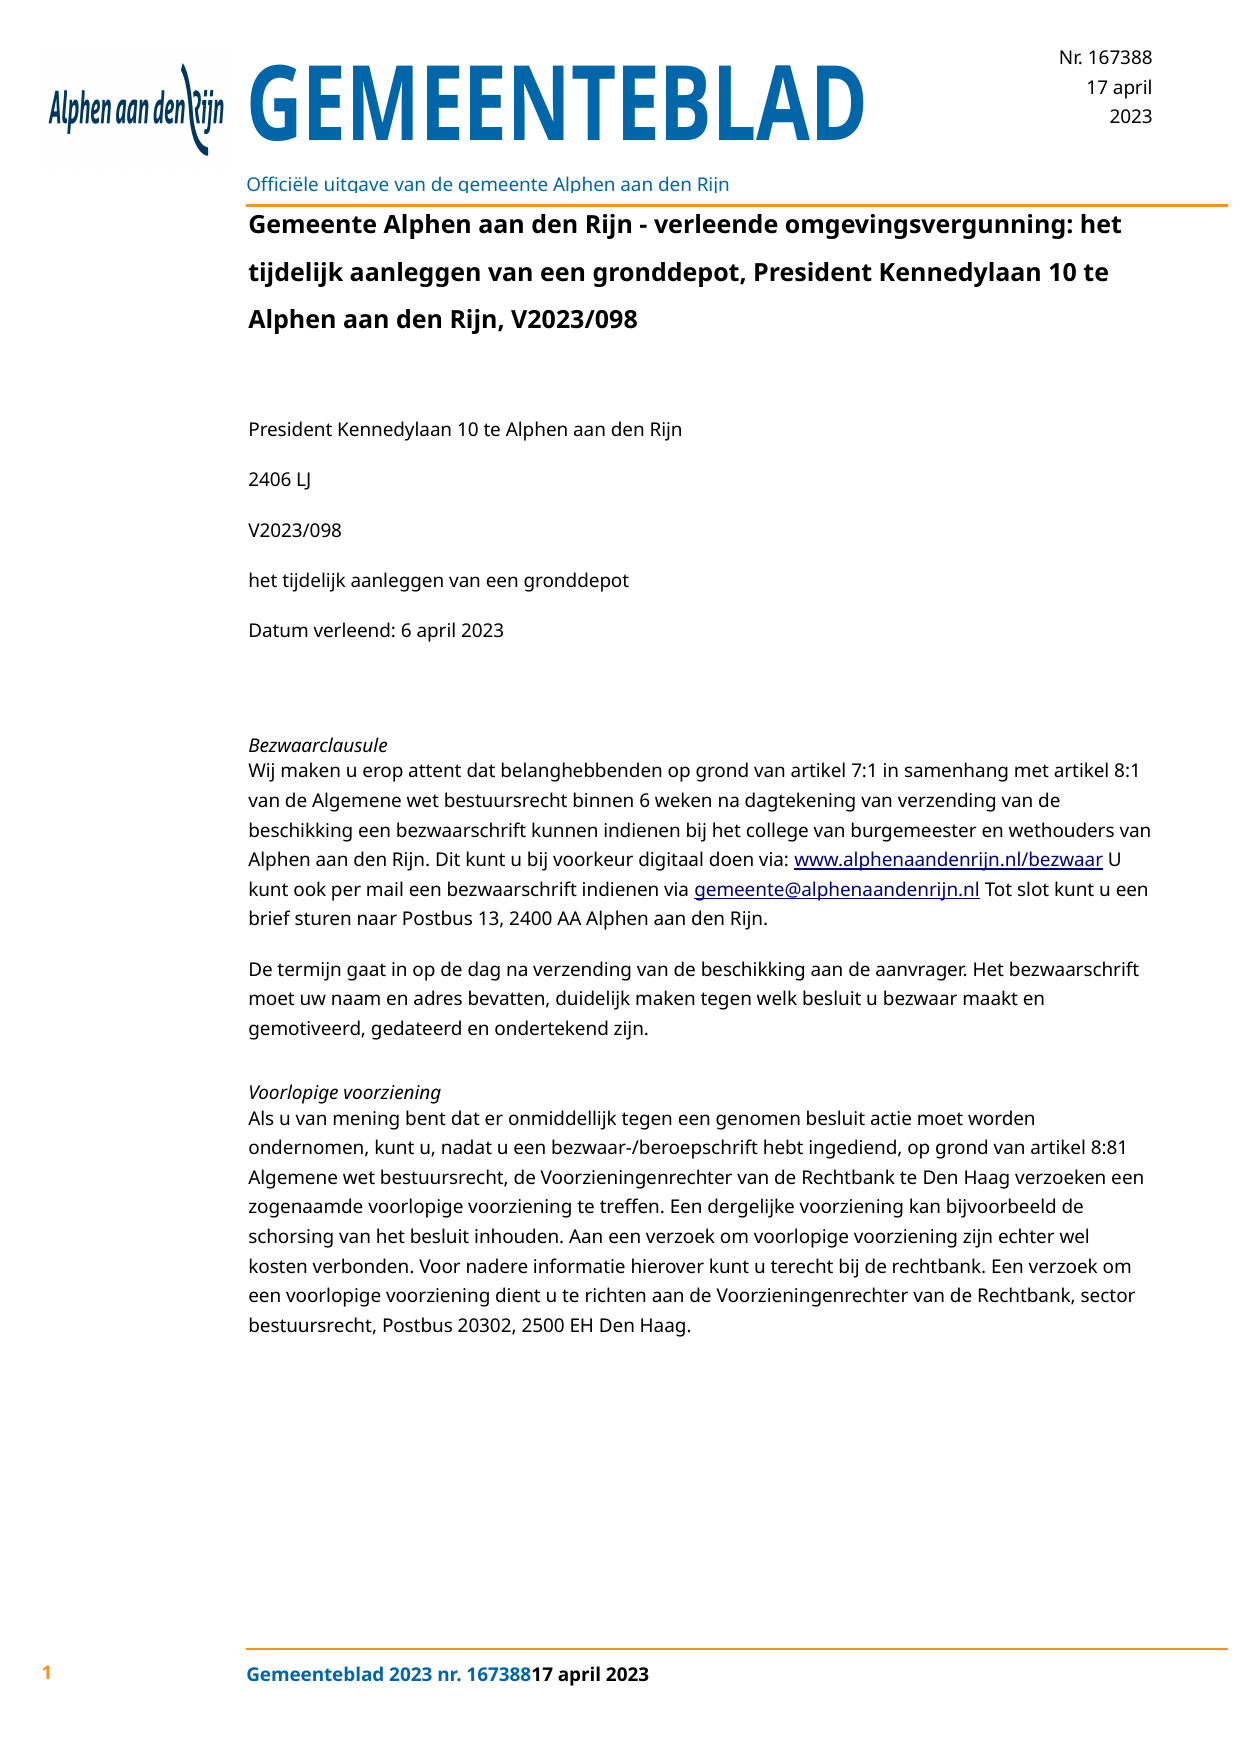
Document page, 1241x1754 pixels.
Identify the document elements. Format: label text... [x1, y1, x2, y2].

text Wij maken u erop attent dat belanghebbenden op grond van artikel 7:1 in samenhang met artikel 8:1 van de Algemene wet bestuursrecht binnen 6 weken na dagtekening van verzending van de beschikking een bezwaarschrift kunnen indienen bij het college van burgemeester en wethouders van Alphen aan den Rijn. Dit kunt u bij voorkeur digitaal doen via: www.alphenaandenrijn.nl/bezwaar U kunt ook per mail een bezwaarschrift indienen via gemeente@alphenaandenrijn.nl Tot slot kunt u een brief sturen naar Postbus 13, 2400 AA Alphen aan den Rijn. [248, 758, 1152, 931]
picture [41, 47, 231, 172]
text Datum verleend: 6 april 2023 [248, 618, 1152, 643]
text het tijdelijk aanleggen van een gronddepot [248, 567, 1152, 593]
text Bezwaarclausule [248, 732, 1152, 758]
text Gemeente Alphen aan den Rijn - verleende omgevingsvergunning: het tijdelijk aanleggen van een gronddepot, President Kennedylaan 10 te Alphen aan den Rijn, V2023/098 [248, 207, 1152, 336]
text De termijn gaat in op de dag na verzending van de beschikking aan de aanvrager. Het bezwaarschrift moet uw naam en adres bevatten, duidelijk maken tegen welk besluit u bezwaar maakt en gemotiveerd, gedateerd en ondertekend zijn. [248, 956, 1152, 1041]
text Als u van mening bent dat er onmiddellijk tegen een genomen besluit actie moet worden ondernomen, kunt u, nadat u een bezwaar-/beroepschrift hebt ingediend, op grond van artikel 8:81 Algemene wet bestuursrecht, de Voorzieningenrechter van de Rechtbank te Den Haag verzoeken een zogenaamde voorlopige voorziening te treffen. Een dergelijke voorziening kan bijvoorbeeld de schorsing van het besluit inhouden. Aan een verzoek om voorlopige voorziening zijn echter wel kosten verbonden. Voor nadere informatie hierover kunt u terecht bij de rechtbank. Een verzoek om een voorlopige voorziening dient u te richten aan de Voorzieningenrechter van de Rechtbank, sector bestuursrecht, Postbus 20302, 2500 EH Den Haag. [248, 1105, 1152, 1338]
text President Kennedylaan 10 te Alphen aan den Rijn [248, 416, 1152, 442]
text 2406 LJ [248, 466, 1152, 492]
text Voorlopige voorziening [248, 1079, 1152, 1105]
text V2023/098 [248, 517, 1152, 542]
